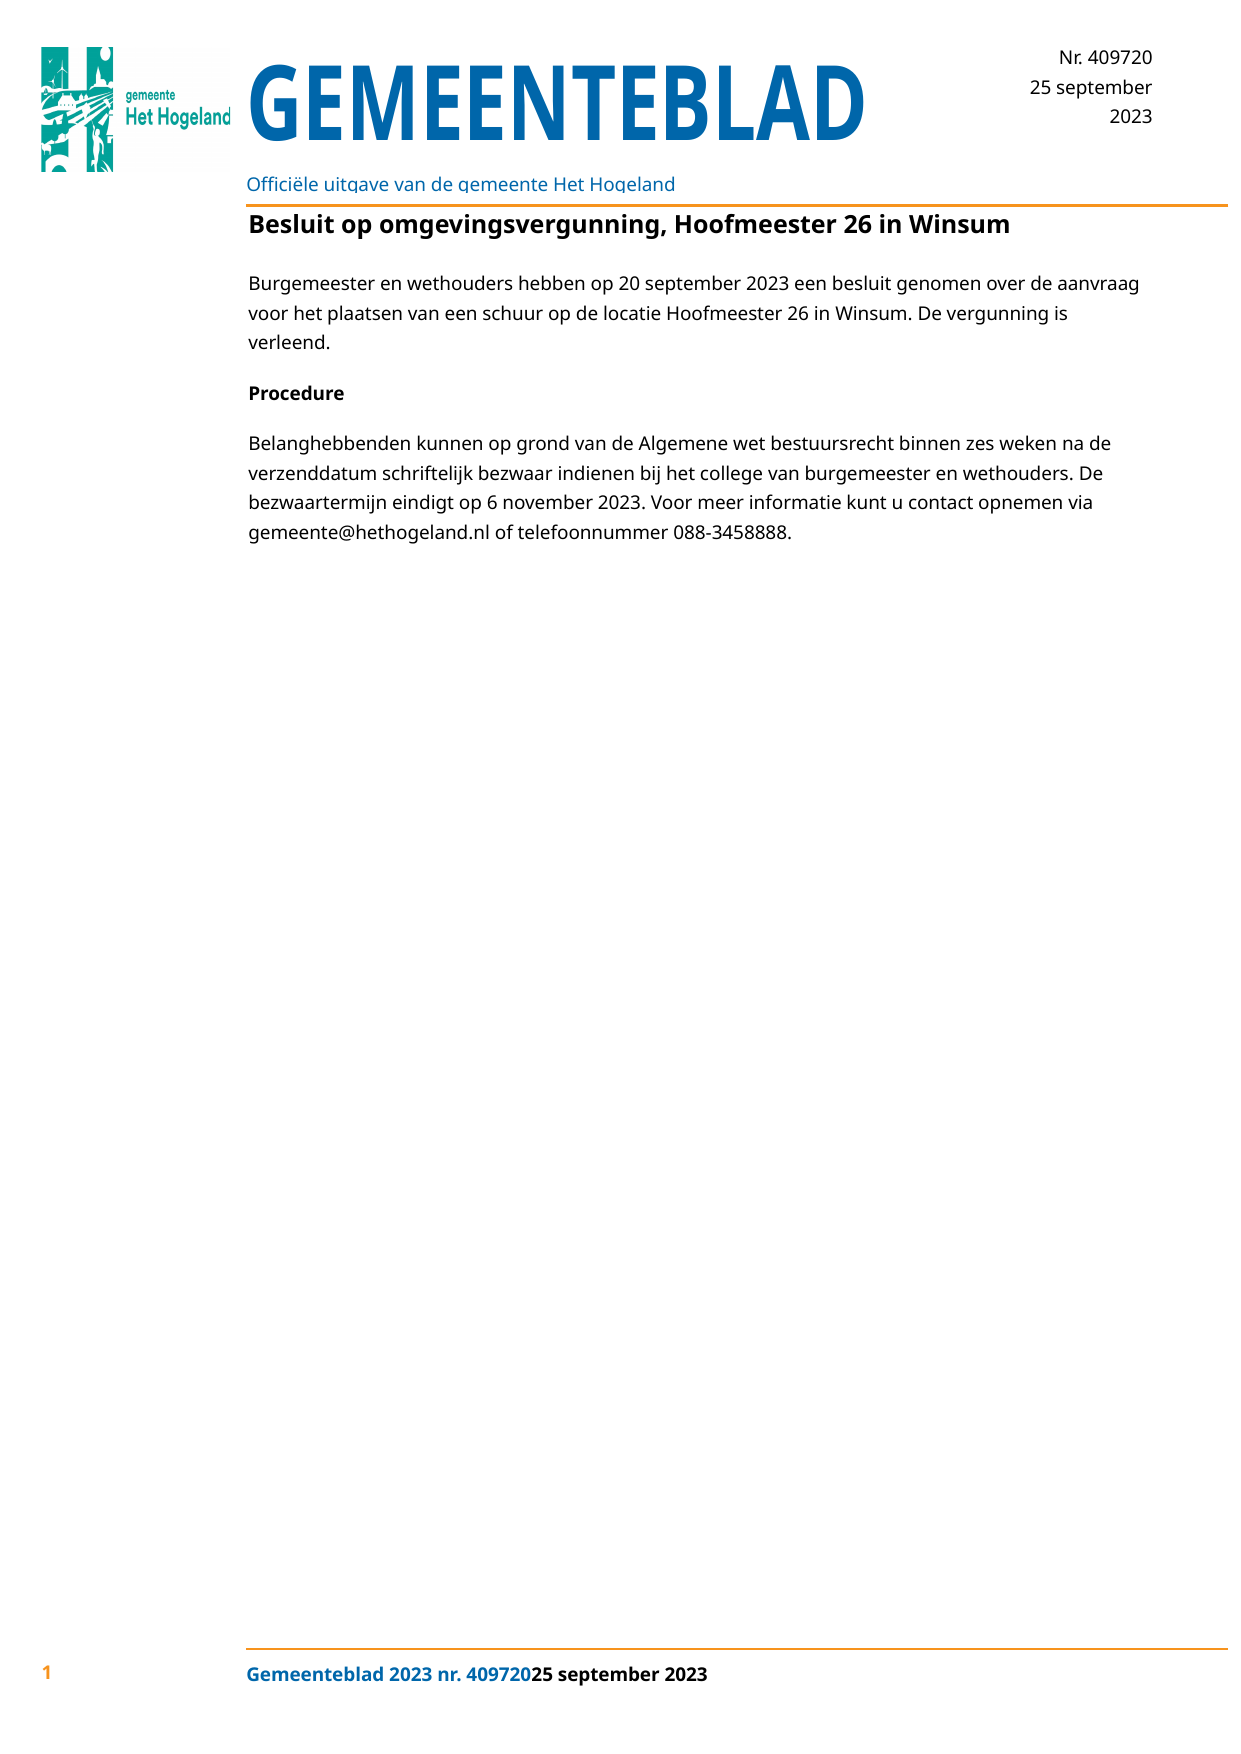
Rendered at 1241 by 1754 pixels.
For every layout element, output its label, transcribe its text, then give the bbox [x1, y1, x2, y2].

picture [41, 47, 231, 172]
text Besluit op omgevingsvergunning, Hoofmeester 26 in Winsum [248, 207, 1152, 241]
text Belanghebbenden kunnen op grond van de Algemene wet bestuursrecht binnen zes weken na de verzenddatum schriftelijk bezwaar indienen bij het college van burgemeester en wethouders. De bezwaartermijn eindigt op 6 november 2023. Voor meer informatie kunt u contact opnemen via gemeente@hethogeland.nl of telefoonnummer 088-3458888. [248, 430, 1152, 545]
text Procedure [248, 380, 1152, 406]
text Burgemeester en wethouders hebben op 20 september 2023 een besluit genomen over de aanvraag voor het plaatsen van een schuur op de locatie Hoofmeester 26 in Winsum. De vergunning is verleend. [248, 270, 1152, 355]
